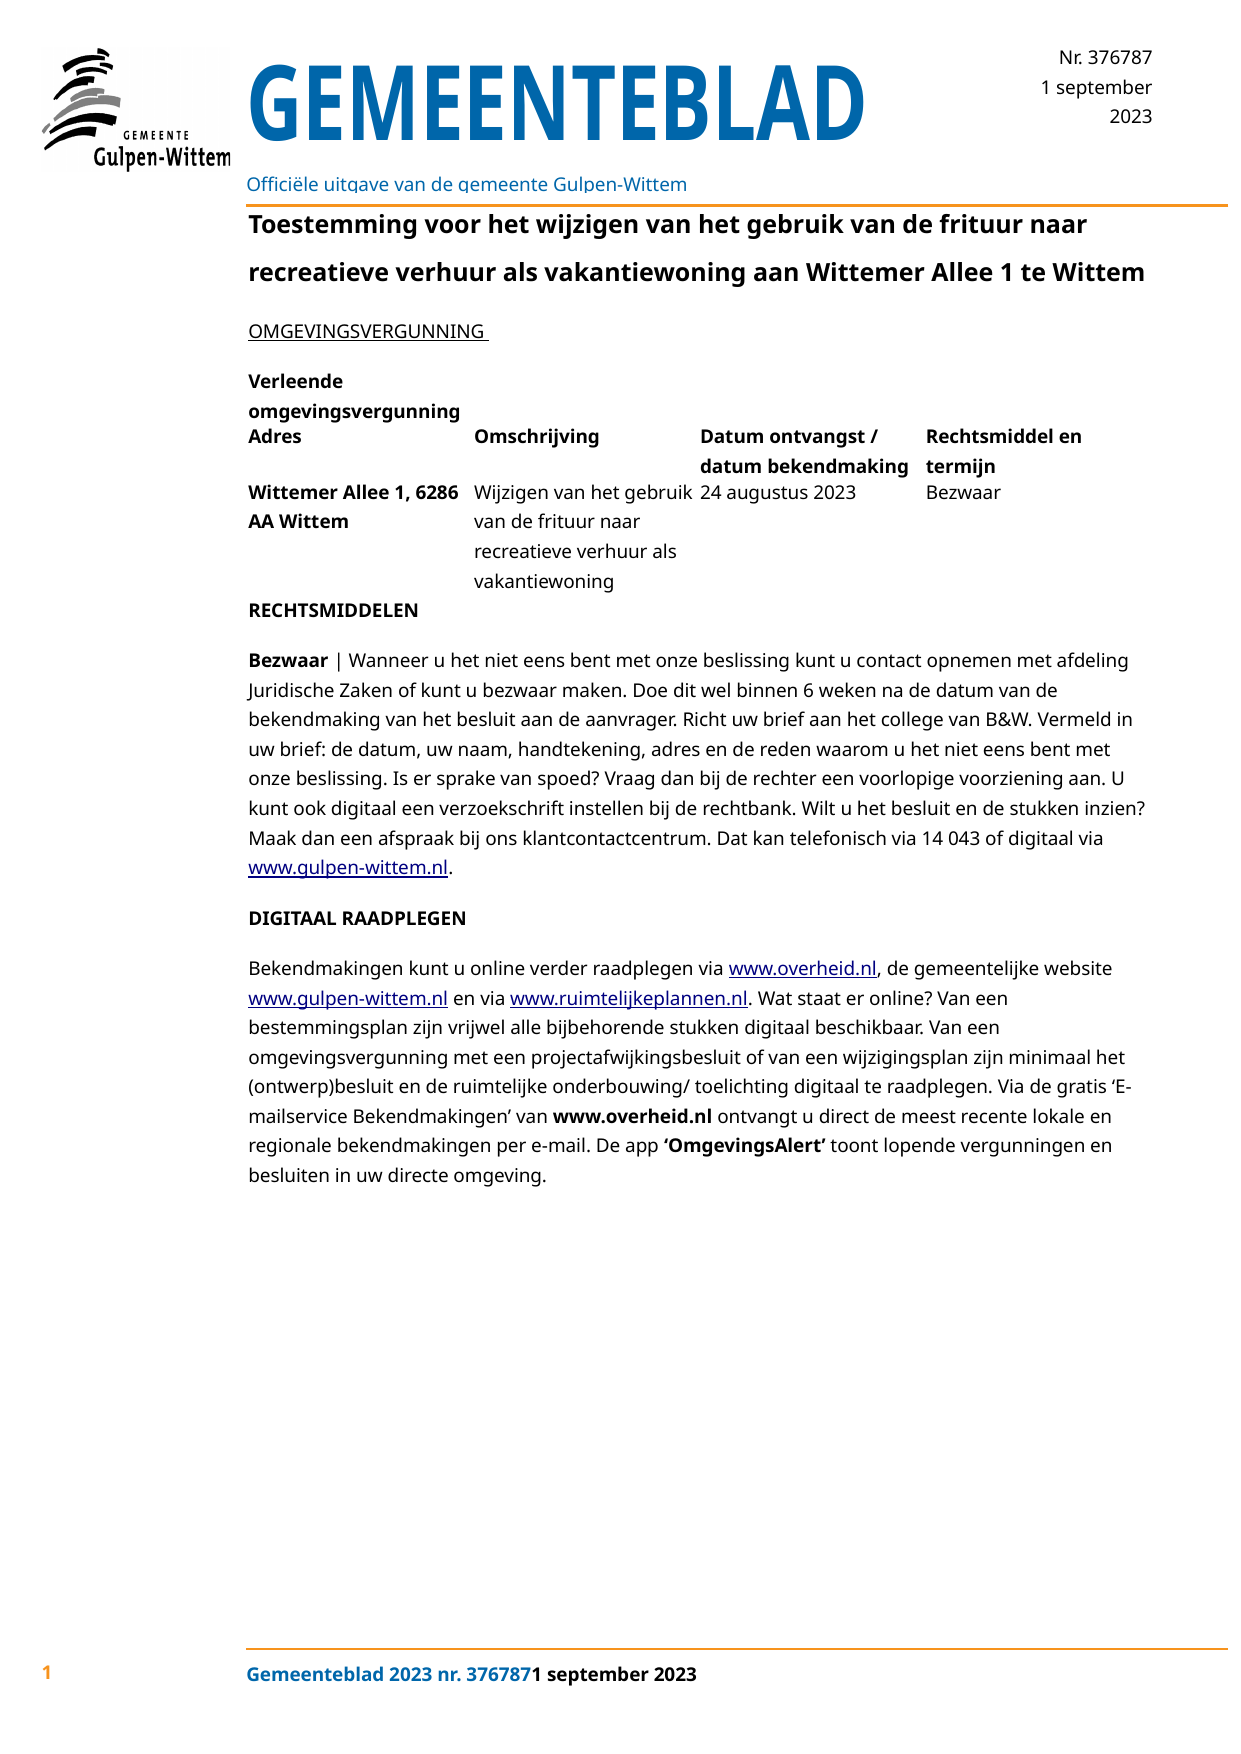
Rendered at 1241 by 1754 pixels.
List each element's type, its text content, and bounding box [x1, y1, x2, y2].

table_header [474, 369, 700, 424]
text Bekendmakingen kunt u online verder raadplegen via www.overheid.nl, de gemeentelijke website www.gulpen-wittem.nl en via www.ruimtelijkeplannen.nl. Wat staat er online? Van een bestemmingsplan zijn vrijwel alle bijbehorende stukken digitaal beschikbaar. Van een omgevingsvergunning met een projectafwijkingsbesluit of van een wijzigingsplan zijn minimaal het (ontwerp)besluit en de ruimtelijke onderbouwing/ toelichting digitaal te raadplegen. Via de gratis ‘E-mailservice Bekendmakingen’ van www.overheid.nl ontvangt u direct de meest recente lokale en regionale bekendmakingen per e-mail. De app ‘OmgevingsAlert’ toont lopende vergunningen en besluiten in uw directe omgeving. [248, 955, 1152, 1188]
text Toestemming voor het wijzigen van het gebruik van de frituur naar recreatieve verhuur als vakantiewoning aan Wittemer Allee 1 te Wittem [248, 207, 1152, 288]
table_header [700, 369, 926, 424]
table_header Verleende omgevingsvergunning [248, 369, 474, 424]
table_cell Bezwaar [926, 479, 1152, 593]
table_cell Wittemer Allee 1, 6286 AA Wittem [248, 479, 474, 593]
table_header [926, 369, 1152, 424]
picture [41, 47, 231, 172]
text RECHTSMIDDELEN [248, 597, 1152, 622]
text DIGITAAL RAADPLEGEN [248, 905, 1152, 930]
text Bezwaar | Wanneer u het niet eens bent met onze beslissing kunt u contact opnemen met afdeling Juridische Zaken of kunt u bezwaar maken. Doe dit wel binnen 6 weken na de datum van de bekendmaking van het besluit aan de aanvrager. Richt uw brief aan het college van B&W. Vermeld in uw brief: de datum, uw naam, handtekening, adres en de reden waarom u het niet eens bent met onze beslissing. Is er sprake van spoed? Vraag dan bij de rechter een voorlopige voorziening aan. U kunt ook digitaal een verzoekschrift instellen bij de rechtbank. Wilt u het besluit en de stukken inzien? Maak dan een afspraak bij ons klantcontactcentrum. Dat kan telefonisch via 14 043 of digitaal via www.gulpen-wittem.nl. [248, 647, 1152, 880]
text OMGEVINGSVERGUNNING [248, 318, 1152, 344]
table_cell Wijzigen van het gebruik van de frituur naar recreatieve verhuur als vakantiewoning [474, 479, 700, 593]
table_cell 24 augustus 2023 [700, 479, 926, 593]
table_cell Omschrijving [474, 424, 700, 479]
table_cell Datum ontvangst / datum bekendmaking [700, 424, 926, 479]
table_cell Adres [248, 424, 474, 479]
table_cell Rechtsmiddel en termijn [926, 424, 1152, 479]
